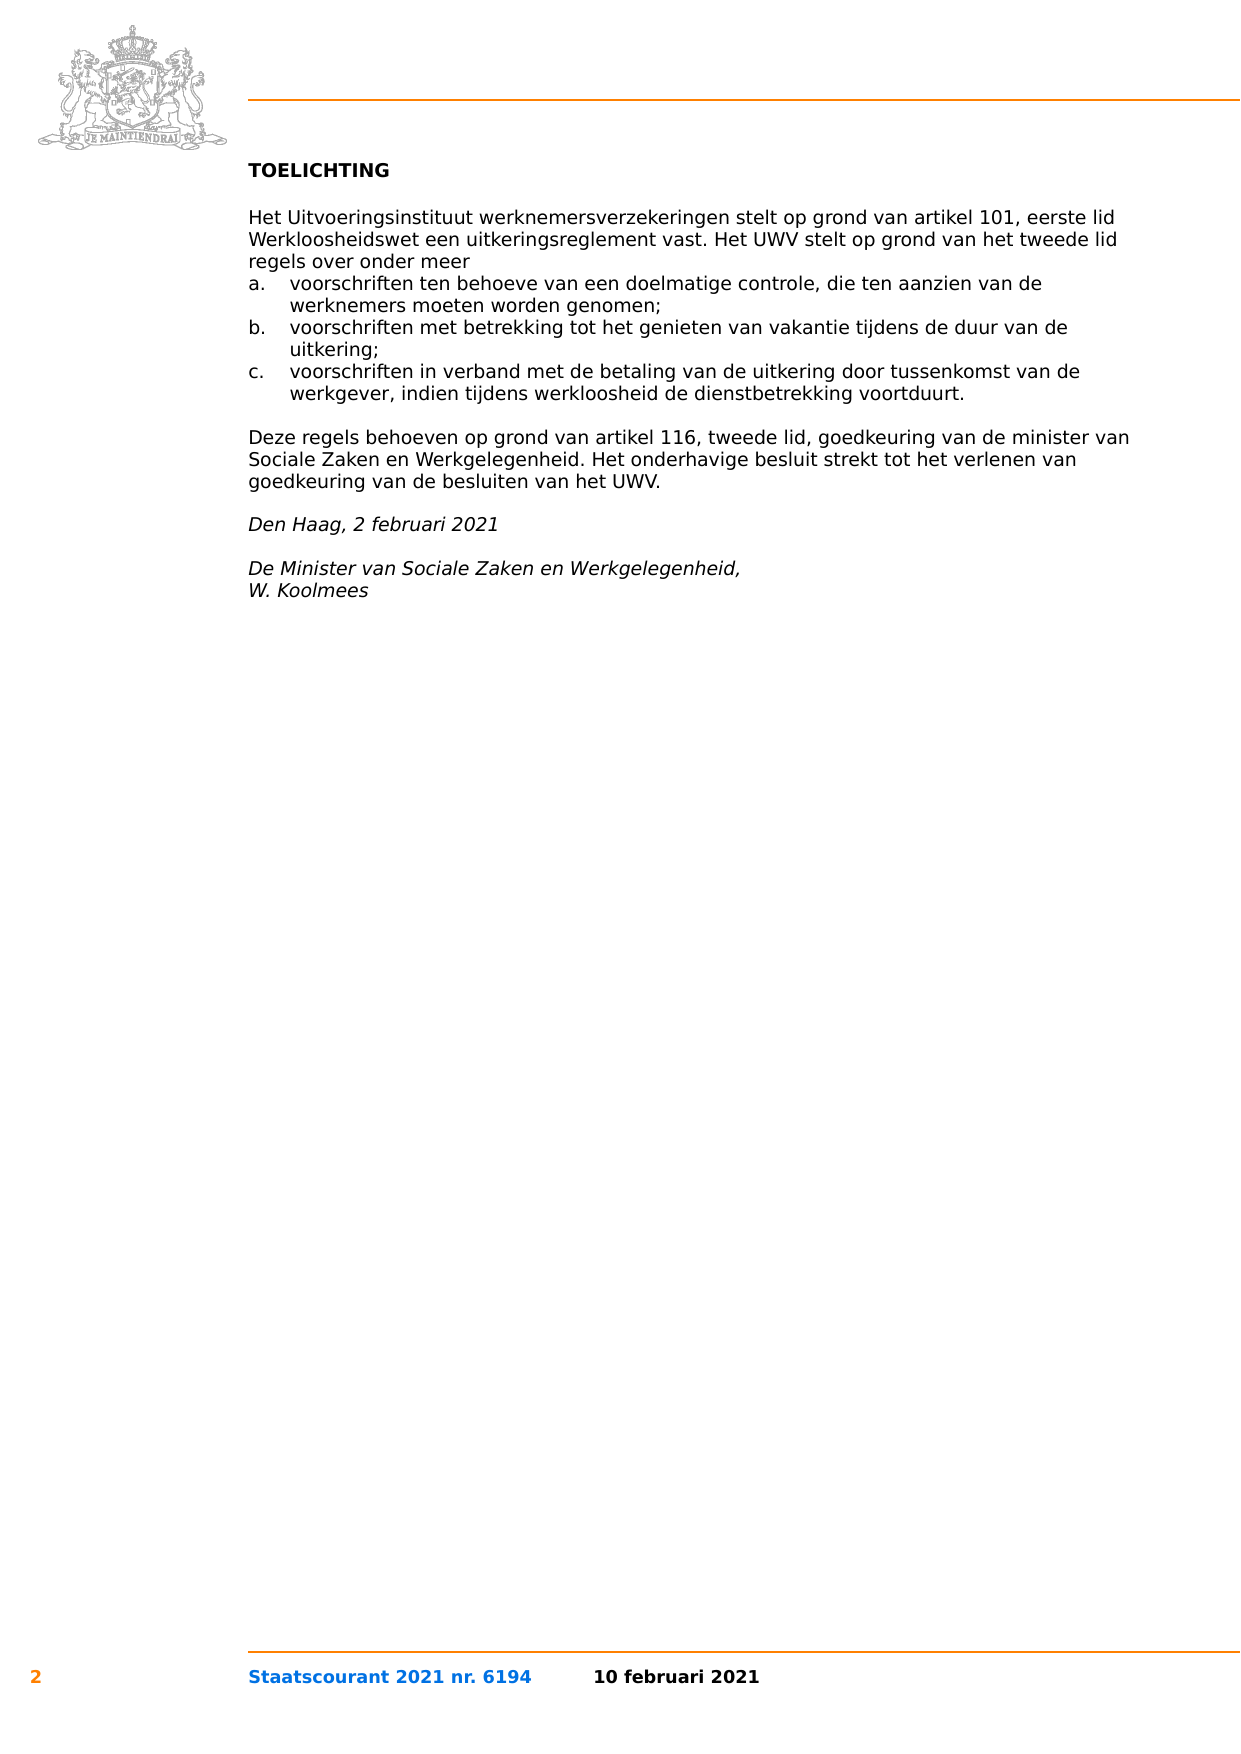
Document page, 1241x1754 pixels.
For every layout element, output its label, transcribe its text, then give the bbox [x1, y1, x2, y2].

subtitle TOELICHTING [248, 160, 1163, 182]
text a. voorschriften ten behoeve van een doelmatige controle, die ten aanzien van de werknemers moeten worden genomen; [248, 273, 1163, 317]
text Het Uitvoeringsinstituut werknemersverzekeringen stelt op grond van artikel 101, eerste lid Werkloosheidswet een uitkeringsreglement vast. Het UWV stelt op grond van het tweede lid regels over onder meer [248, 207, 1163, 273]
text De Minister van Sociale Zaken en Werkgelegenheid, W. Koolmees [248, 558, 1163, 602]
text c. voorschriften in verband met de betaling van de uitkering door tussenkomst van de werkgever, indien tijdens werkloosheid de dienstbetrekking voortduurt. [248, 361, 1163, 405]
picture [38, 25, 227, 150]
text Den Haag, 2 februari 2021 [248, 514, 1163, 536]
text Deze regels behoeven op grond van artikel 116, tweede lid, goedkeuring van de minister van Sociale Zaken en Werkgelegenheid. Het onderhavige besluit strekt tot het verlenen van goedkeuring van de besluiten van het UWV. [248, 427, 1163, 492]
text b. voorschriften met betrekking tot het genieten van vakantie tijdens de duur van de uitkering; [248, 317, 1163, 361]
